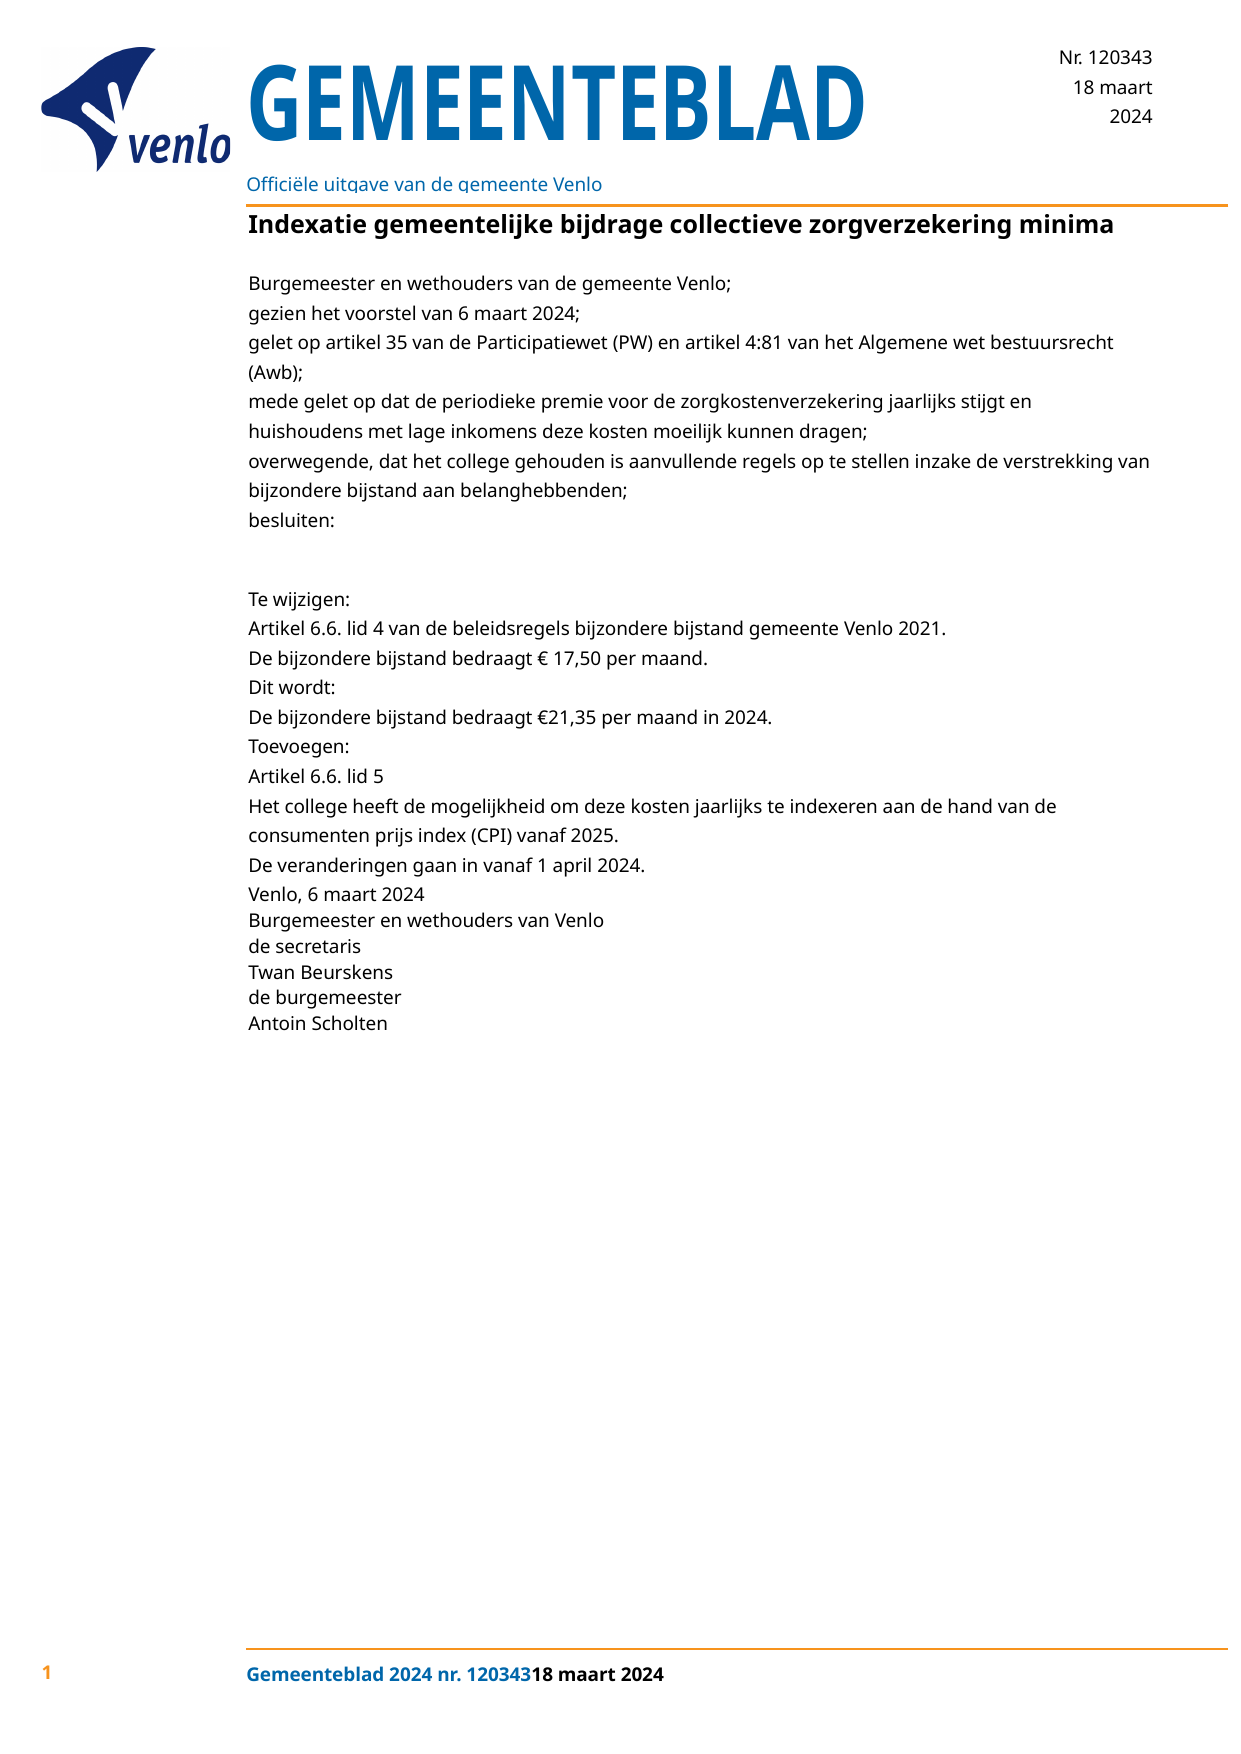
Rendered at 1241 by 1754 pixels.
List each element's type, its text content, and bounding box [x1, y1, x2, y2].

text gezien het voorstel van 6 maart 2024; [248, 300, 1152, 326]
text De veranderingen gaan in vanaf 1 april 2024. [248, 852, 1152, 878]
picture [41, 47, 231, 172]
text Twan Beurskens [248, 959, 1152, 984]
text de burgemeester [248, 984, 1152, 1010]
text overwegende, dat het college gehouden is aanvullende regels op te stellen inzake de verstrekking van bijzondere bijstand aan belanghebbenden; [248, 448, 1152, 503]
text gelet op artikel 35 van de Participatiewet (PW) en artikel 4:81 van het Algemene wet bestuursrecht (Awb); [248, 329, 1152, 385]
text De bijzondere bijstand bedraagt € 17,50 per maand. [248, 645, 1152, 671]
text Toevoegen: [248, 734, 1152, 759]
text besluiten: [248, 507, 1152, 533]
text Dit wordt: [248, 674, 1152, 700]
text Burgemeester en wethouders van Venlo [248, 907, 1152, 933]
text mede gelet op dat de periodieke premie voor de zorgkostenverzekering jaarlijks stijgt en huishoudens met lage inkomens deze kosten moeilijk kunnen dragen; [248, 389, 1152, 444]
text Het college heeft de mogelijkheid om deze kosten jaarlijks te indexeren aan de hand van de consumenten prijs index (CPI) vanaf 2025. [248, 793, 1152, 848]
text De bijzondere bijstand bedraagt €21,35 per maand in 2024. [248, 704, 1152, 730]
text Te wijzigen: [248, 586, 1152, 612]
text Venlo, 6 maart 2024 [248, 882, 1152, 907]
text de secretaris [248, 933, 1152, 959]
text Indexatie gemeentelijke bijdrage collectieve zorgverzekering minima [248, 207, 1152, 241]
text Burgemeester en wethouders van de gemeente Venlo; [248, 270, 1152, 296]
text Artikel 6.6. lid 5 [248, 763, 1152, 789]
text Artikel 6.6. lid 4 van de beleidsregels bijzondere bijstand gemeente Venlo 2021. [248, 615, 1152, 641]
text Antoin Scholten [248, 1010, 1152, 1036]
